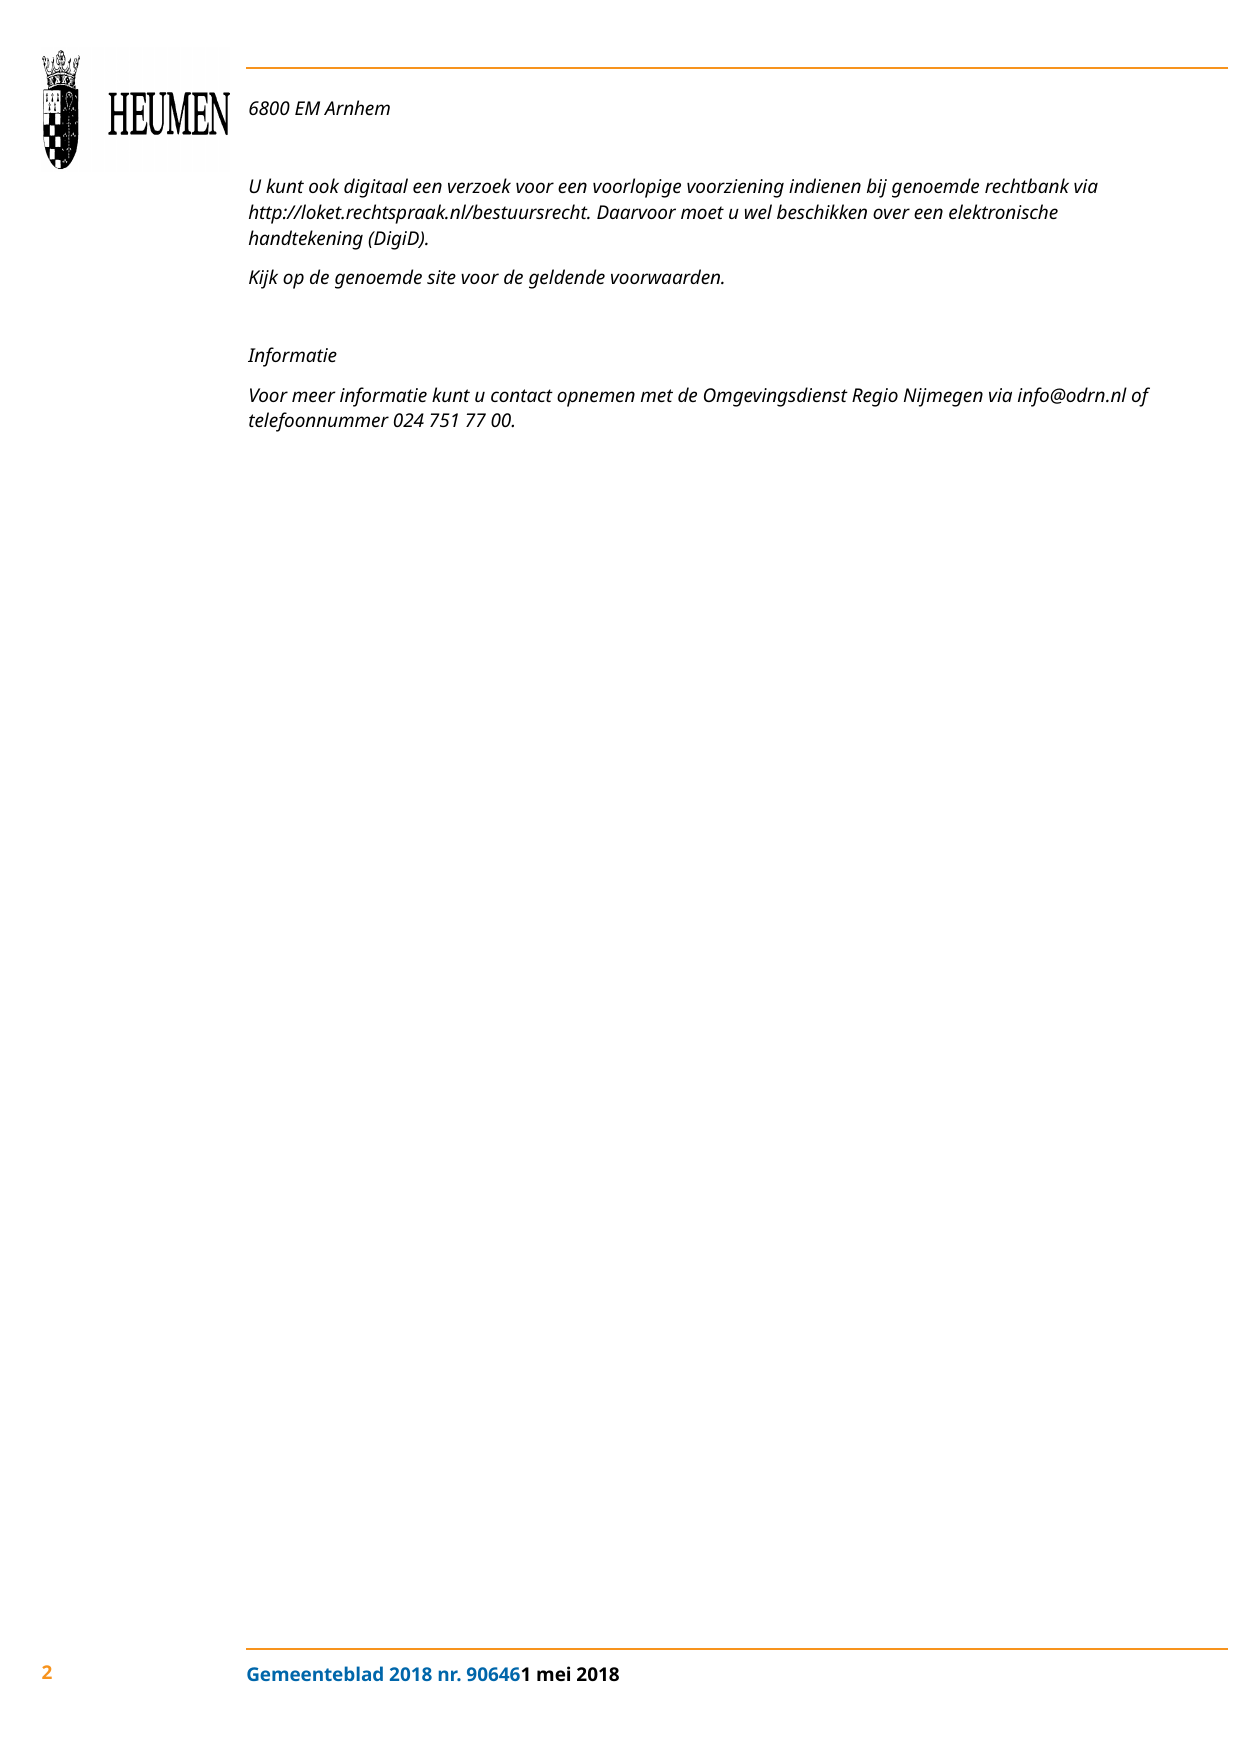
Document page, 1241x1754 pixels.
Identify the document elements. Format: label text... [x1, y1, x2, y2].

text 6800 EM Arnhem [248, 95, 1152, 121]
text U kunt ook digitaal een verzoek voor een voorlopige voorziening indienen bij genoemde rechtbank via http://loket.rechtspraak.nl/bestuursrecht. Daarvoor moet u wel beschikken over een elektronische handtekening (DigiD). [248, 173, 1152, 251]
picture [41, 47, 231, 172]
text Kijk op de genoemde site voor de geldende voorwaarden. [248, 264, 1152, 290]
text Informatie [248, 343, 1152, 368]
text Voor meer informatie kunt u contact opnemen met de Omgevingsdienst Regio Nijmegen via info@odrn.nl of telefoonnummer 024 751 77 00. [248, 382, 1152, 433]
